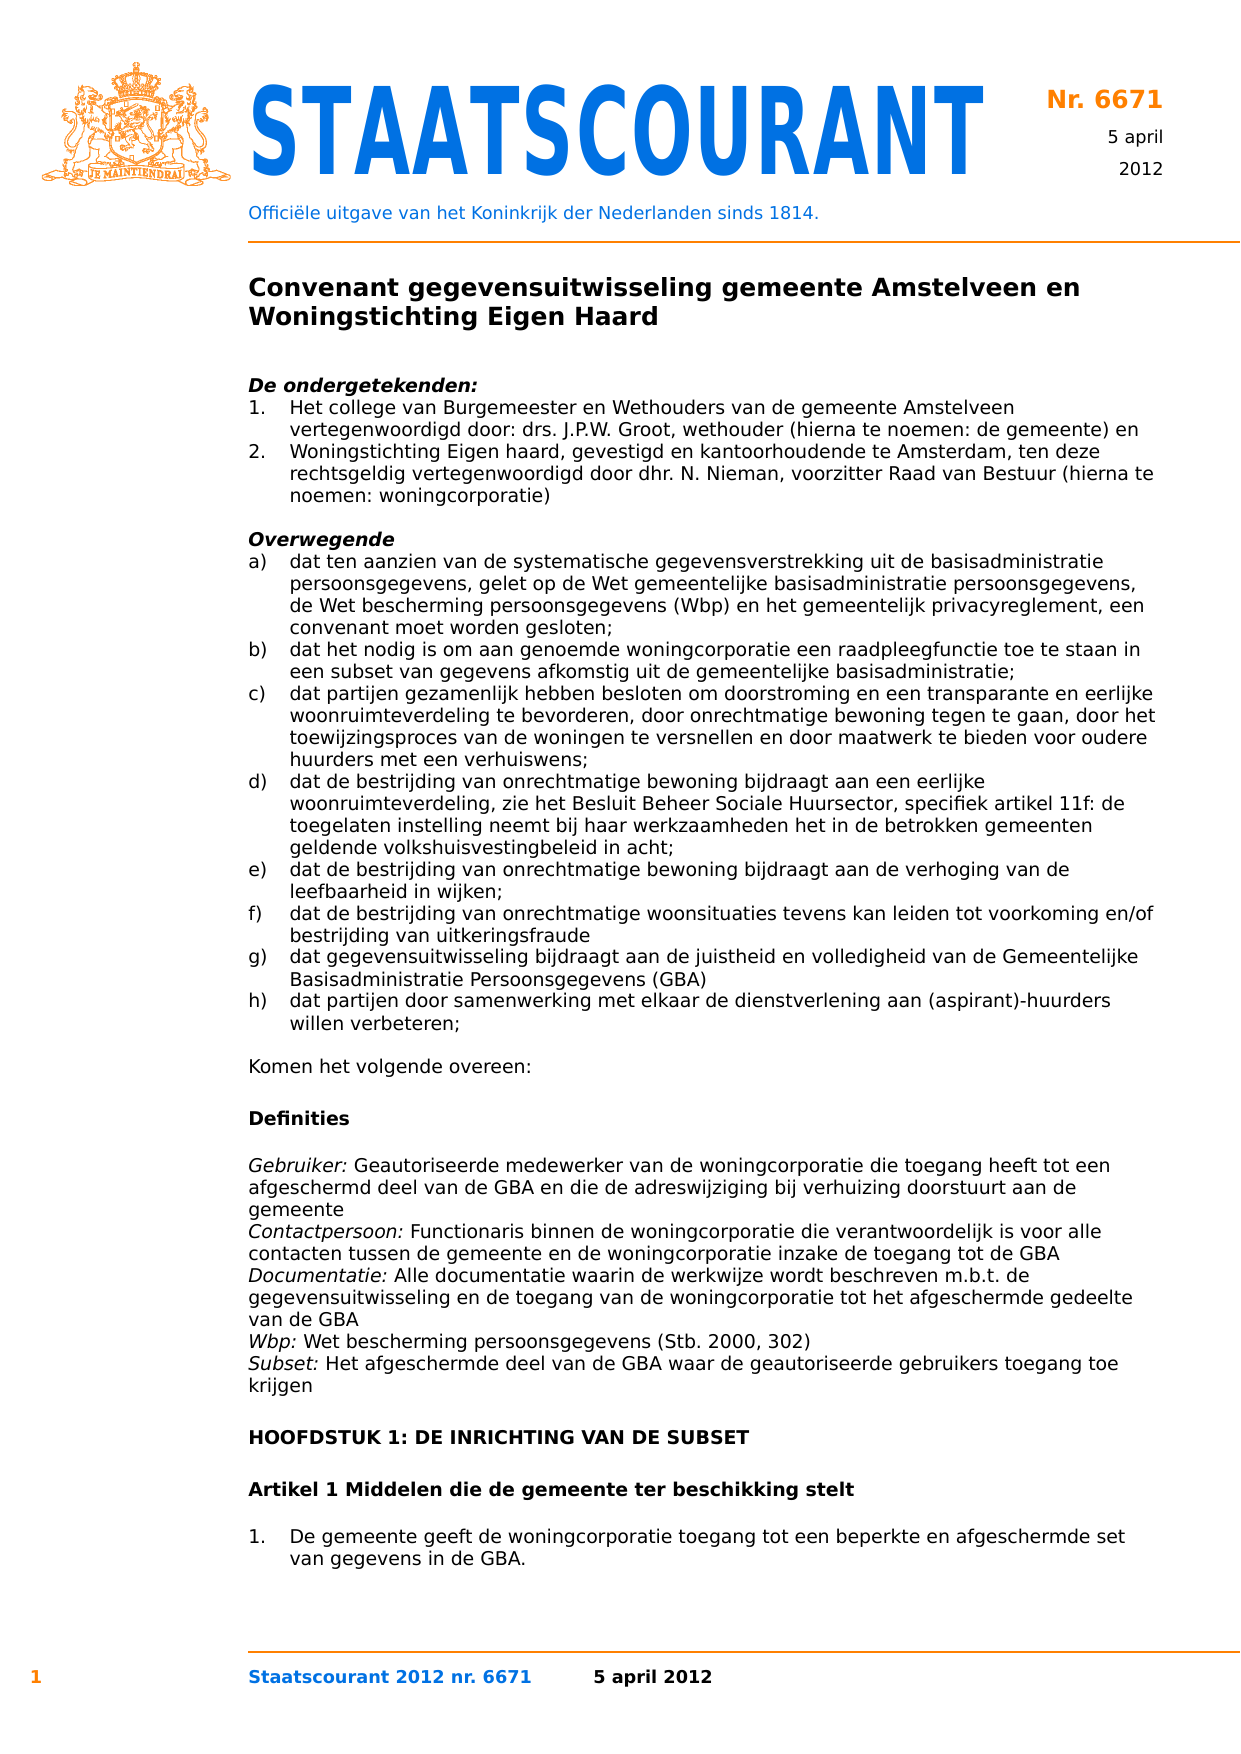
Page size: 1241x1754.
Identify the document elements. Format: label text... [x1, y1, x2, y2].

subtitle Definities [248, 1108, 1163, 1130]
text Komen het volgende overeen: [248, 1056, 1163, 1078]
subtitle Convenant gegevensuitwisseling gemeente Amstelveen en Woningstichting Eigen Haard [248, 273, 1163, 331]
subtitle Overwegende [248, 529, 1163, 551]
text Wbp: Wet bescherming persoonsgegevens (Stb. 2000, 302) [248, 1331, 1163, 1353]
table_cell 5 april [998, 121, 1240, 153]
picture [41, 62, 231, 186]
text d) dat de bestrijding van onrechtmatige bewoning bijdraagt aan een eerlijke woonruimteverdeling, zie het Besluit Beheer Sociale Huursector, specifiek artikel 11f: de toegelaten instelling neemt bij haar werkzaamheden het in de betrokken gemeenten geldende volkshuisvestingbeleid in acht; [248, 771, 1163, 858]
table_header Nr. 6671 [998, 62, 1240, 121]
text e) dat de bestrijding van onrechtmatige bewoning bijdraagt aan de verhoging van de leefbaarheid in wijken; [248, 858, 1163, 902]
text Gebruiker: Geautoriseerde medewerker van de woningcorporatie die toegang heeft tot een afgeschermd deel van de GBA en die de adreswijziging bij verhuizing doorstuurt aan de gemeente [248, 1155, 1163, 1221]
subtitle Artikel 1 Middelen die de gemeente ter beschikking stelt [248, 1479, 1163, 1501]
subtitle De ondergetekenden: [248, 375, 1163, 397]
text 1. De gemeente geeft de woningcorporatie toegang tot een beperkte en afgeschermde set van gegevens in de GBA. [248, 1526, 1163, 1570]
text Documentatie: Alle documentatie waarin de werkwijze wordt beschreven m.b.t. de gegevensuitwisseling en de toegang van de woningcorporatie tot het afgeschermde gedeelte van de GBA [248, 1265, 1163, 1331]
text 1. Het college van Burgemeester en Wethouders van de gemeente Amstelveen vertegenwoordigd door: drs. J.P.W. Groot, wethouder (hierna te noemen: de gemeente) en [248, 397, 1163, 441]
subtitle HOOFDSTUK 1: DE INRICHTING VAN DE SUBSET [248, 1427, 1163, 1449]
table_header [25, 62, 248, 241]
table_cell Officiële uitgave van het Koninkrijk der Nederlanden sinds 1814. [248, 203, 1240, 241]
text 2. Woningstichting Eigen haard, gevestigd en kantoorhoudende te Amsterdam, ten deze rechtsgeldig vertegenwoordigd door dhr. N. Nieman, voorzitter Raad van Bestuur (hierna te noemen: woningcorporatie) [248, 441, 1163, 507]
text h) dat partijen door samenwerking met elkaar de dienstverlening aan (aspirant)-huurders willen verbeteren; [248, 990, 1163, 1034]
text Subset: Het afgeschermde deel van de GBA waar de geautoriseerde gebruikers toegang toe krijgen [248, 1353, 1163, 1397]
text a) dat ten aanzien van de systematische gegevensverstrekking uit de basisadministratie persoonsgegevens, gelet op de Wet gemeentelijke basisadministratie persoonsgegevens, de Wet bescherming persoonsgegevens (Wbp) en het gemeentelijk privacyreglement, een convenant moet worden gesloten; [248, 551, 1163, 639]
text Contactpersoon: Functionaris binnen de woningcorporatie die verantwoordelijk is voor alle contacten tussen de gemeente en de woningcorporatie inzake de toegang tot de GBA [248, 1221, 1163, 1265]
table_cell 2012 [998, 153, 1240, 203]
text b) dat het nodig is om aan genoemde woningcorporatie een raadpleegfunctie toe te staan in een subset van gegevens afkomstig uit de gemeentelijke basisadministratie; [248, 639, 1163, 683]
text c) dat partijen gezamenlijk hebben besloten om doorstroming en een transparante en eerlijke woonruimteverdeling te bevorderen, door onrechtmatige bewoning tegen te gaan, door het toewijzingsproces van de woningen te versnellen en door maatwerk te bieden voor oudere huurders met een verhuiswens; [248, 683, 1163, 771]
table_header STAATSCOURANT [248, 62, 998, 203]
text f) dat de bestrijding van onrechtmatige woonsituaties tevens kan leiden tot voorkoming en/of bestrijding van uitkeringsfraude [248, 902, 1163, 946]
text g) dat gegevensuitwisseling bijdraagt aan de juistheid en volledigheid van de Gemeentelijke Basisadministratie Persoonsgegevens (GBA) [248, 946, 1163, 990]
